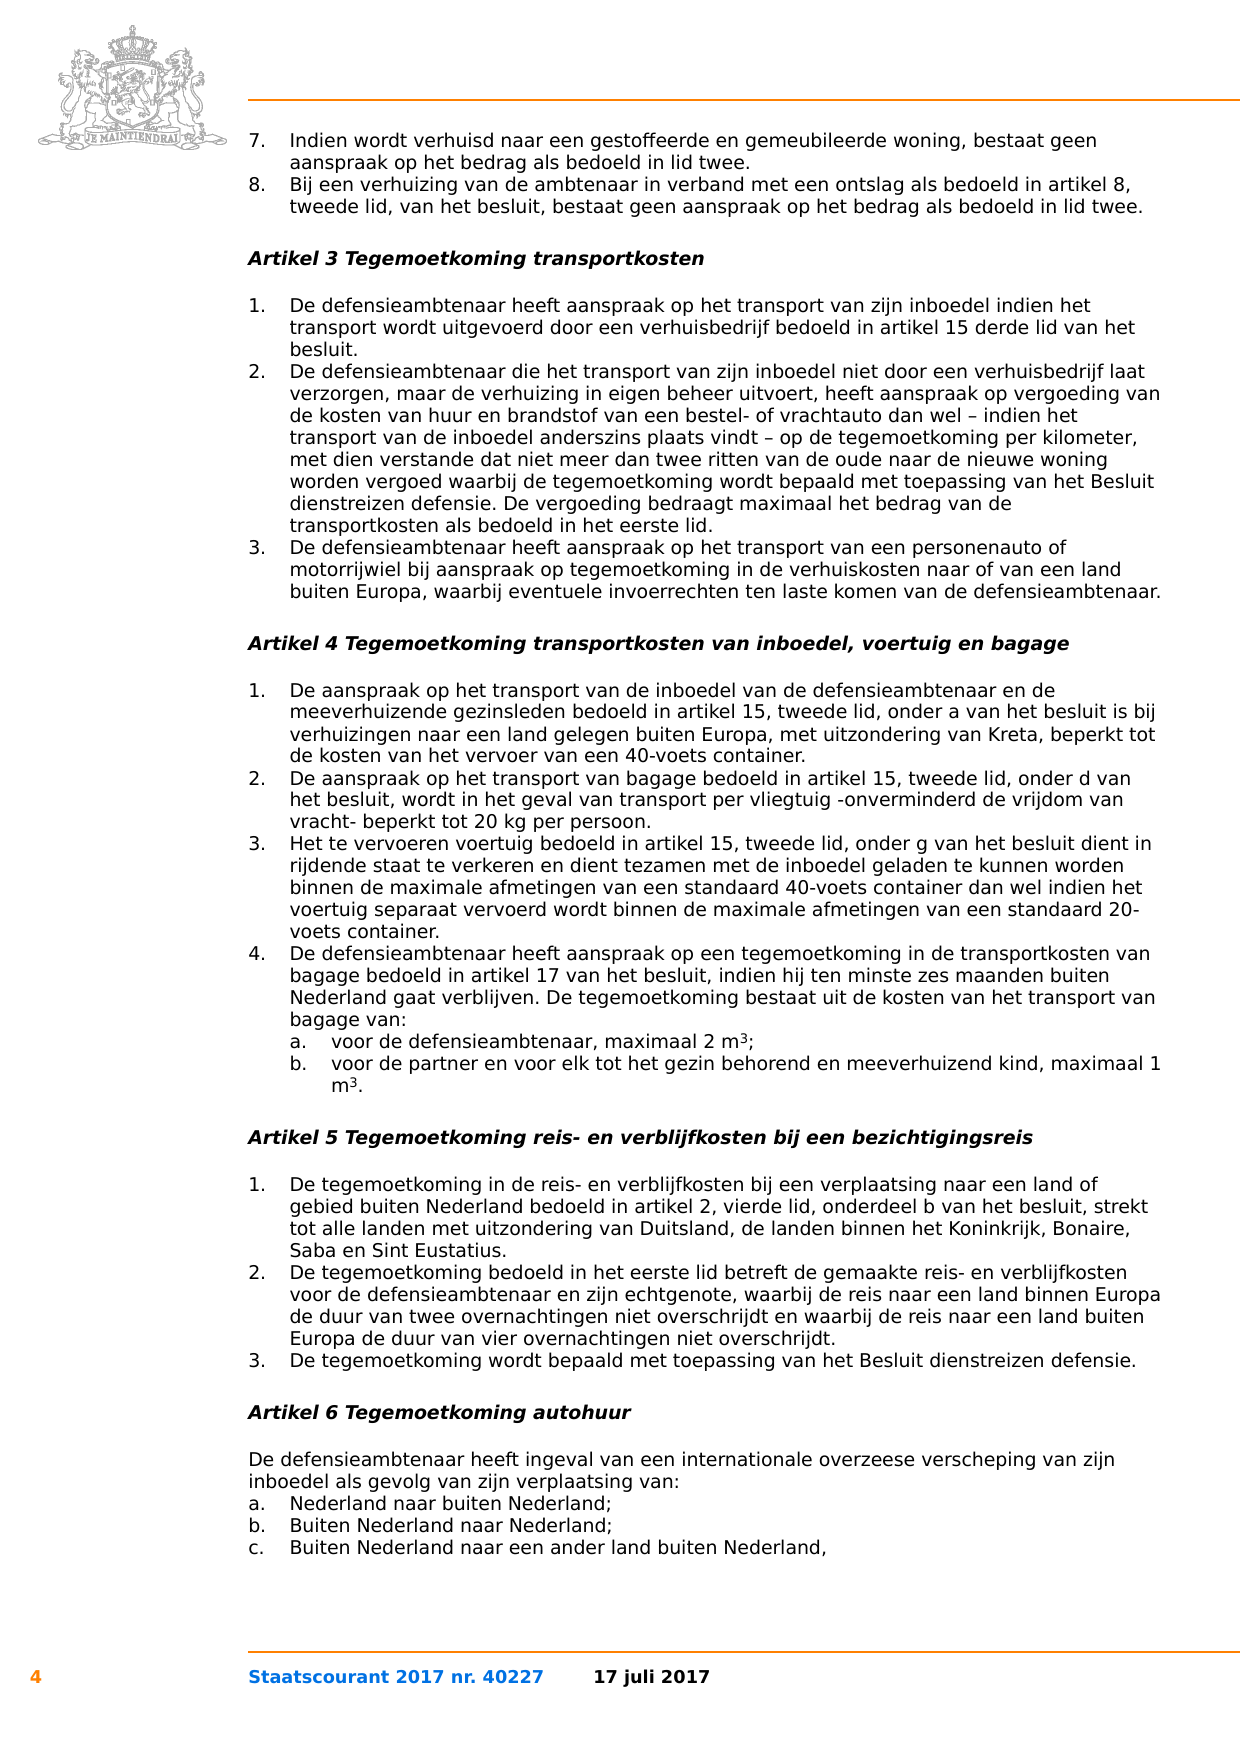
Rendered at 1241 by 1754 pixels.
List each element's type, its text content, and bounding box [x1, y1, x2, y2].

text 4. De defensieambtenaar heeft aanspraak op een tegemoetkoming in de transportkosten van bagage bedoeld in artikel 17 van het besluit, indien hij ten minste zes maanden buiten Nederland gaat verblijven. De tegemoetkoming bestaat uit de kosten van het transport van bagage van: [248, 943, 1163, 1031]
subtitle Artikel 3 Tegemoetkoming transportkosten [248, 248, 1163, 270]
text 2. De tegemoetkoming bedoeld in het eerste lid betreft de gemaakte reis- en verblijfkosten voor de defensieambtenaar en zijn echtgenote, waarbij de reis naar een land binnen Europa de duur van twee overnachtingen niet overschrijdt en waarbij de reis naar een land buiten Europa de duur van vier overnachtingen niet overschrijdt. [248, 1262, 1163, 1350]
text a. Nederland naar buiten Nederland; [248, 1493, 1163, 1515]
text 3. Het te vervoeren voertuig bedoeld in artikel 15, tweede lid, onder g van het besluit dient in rijdende staat te verkeren en dient tezamen met de inboedel geladen te kunnen worden binnen de maximale afmetingen van een standaard 40-voets container dan wel indien het voertuig separaat vervoerd wordt binnen de maximale afmetingen van een standaard 20-voets container. [248, 833, 1163, 943]
text 7. Indien wordt verhuisd naar een gestoffeerde en gemeubileerde woning, bestaat geen aanspraak op het bedrag als bedoeld in lid twee. [248, 130, 1163, 174]
text 8. Bij een verhuizing van de ambtenaar in verband met een ontslag als bedoeld in artikel 8, tweede lid, van het besluit, bestaat geen aanspraak op het bedrag als bedoeld in lid twee. [248, 174, 1163, 218]
text 3. De tegemoetkoming wordt bepaald met toepassing van het Besluit dienstreizen defensie. [248, 1350, 1163, 1372]
text c. Buiten Nederland naar een ander land buiten Nederland, [248, 1537, 1163, 1559]
text b. voor de partner en voor elk tot het gezin behorend en meeverhuizend kind, maximaal 1 m3. [289, 1053, 1163, 1097]
text 1. De aanspraak op het transport van de inboedel van de defensieambtenaar en de meeverhuizende gezinsleden bedoeld in artikel 15, tweede lid, onder a van het besluit is bij verhuizingen naar een land gelegen buiten Europa, met uitzondering van Kreta, beperkt tot de kosten van het vervoer van een 40-voets container. [248, 679, 1163, 767]
text 2. De aanspraak op het transport van bagage bedoeld in artikel 15, tweede lid, onder d van het besluit, wordt in het geval van transport per vliegtuig -onverminderd de vrijdom van vracht- beperkt tot 20 kg per persoon. [248, 767, 1163, 833]
text 3. De defensieambtenaar heeft aanspraak op het transport van een personenauto of motorrijwiel bij aanspraak op tegemoetkoming in de verhuiskosten naar of van een land buiten Europa, waarbij eventuele invoerrechten ten laste komen van de defensieambtenaar. [248, 537, 1163, 602]
text a. voor de defensieambtenaar, maximaal 2 m3; [289, 1031, 1163, 1053]
text De defensieambtenaar heeft ingeval van een internationale overzeese verscheping van zijn inboedel als gevolg van zijn verplaatsing van: [248, 1449, 1163, 1493]
text 1. De defensieambtenaar heeft aanspraak op het transport van zijn inboedel indien het transport wordt uitgevoerd door een verhuisbedrijf bedoeld in artikel 15 derde lid van het besluit. [248, 295, 1163, 361]
subtitle Artikel 5 Tegemoetkoming reis- en verblijfkosten bij een bezichtigingsreis [248, 1127, 1163, 1149]
text b. Buiten Nederland naar Nederland; [248, 1515, 1163, 1537]
subtitle Artikel 4 Tegemoetkoming transportkosten van inboedel, voertuig en bagage [248, 632, 1163, 654]
subtitle Artikel 6 Tegemoetkoming autohuur [248, 1402, 1163, 1424]
text 2. De defensieambtenaar die het transport van zijn inboedel niet door een verhuisbedrijf laat verzorgen, maar de verhuizing in eigen beheer uitvoert, heeft aanspraak op vergoeding van de kosten van huur en brandstof van een bestel- of vrachtauto dan wel – indien het transport van de inboedel anderszins plaats vindt – op de tegemoetkoming per kilometer, met dien verstande dat niet meer dan twee ritten van de oude naar de nieuwe woning worden vergoed waarbij de tegemoetkoming wordt bepaald met toepassing van het Besluit dienstreizen defensie. De vergoeding bedraagt maximaal het bedrag van de transportkosten als bedoeld in het eerste lid. [248, 361, 1163, 537]
picture [38, 25, 227, 150]
text 1. De tegemoetkoming in de reis- en verblijfkosten bij een verplaatsing naar een land of gebied buiten Nederland bedoeld in artikel 2, vierde lid, onderdeel b van het besluit, strekt tot alle landen met uitzondering van Duitsland, de landen binnen het Koninkrijk, Bonaire, Saba en Sint Eustatius. [248, 1174, 1163, 1262]
